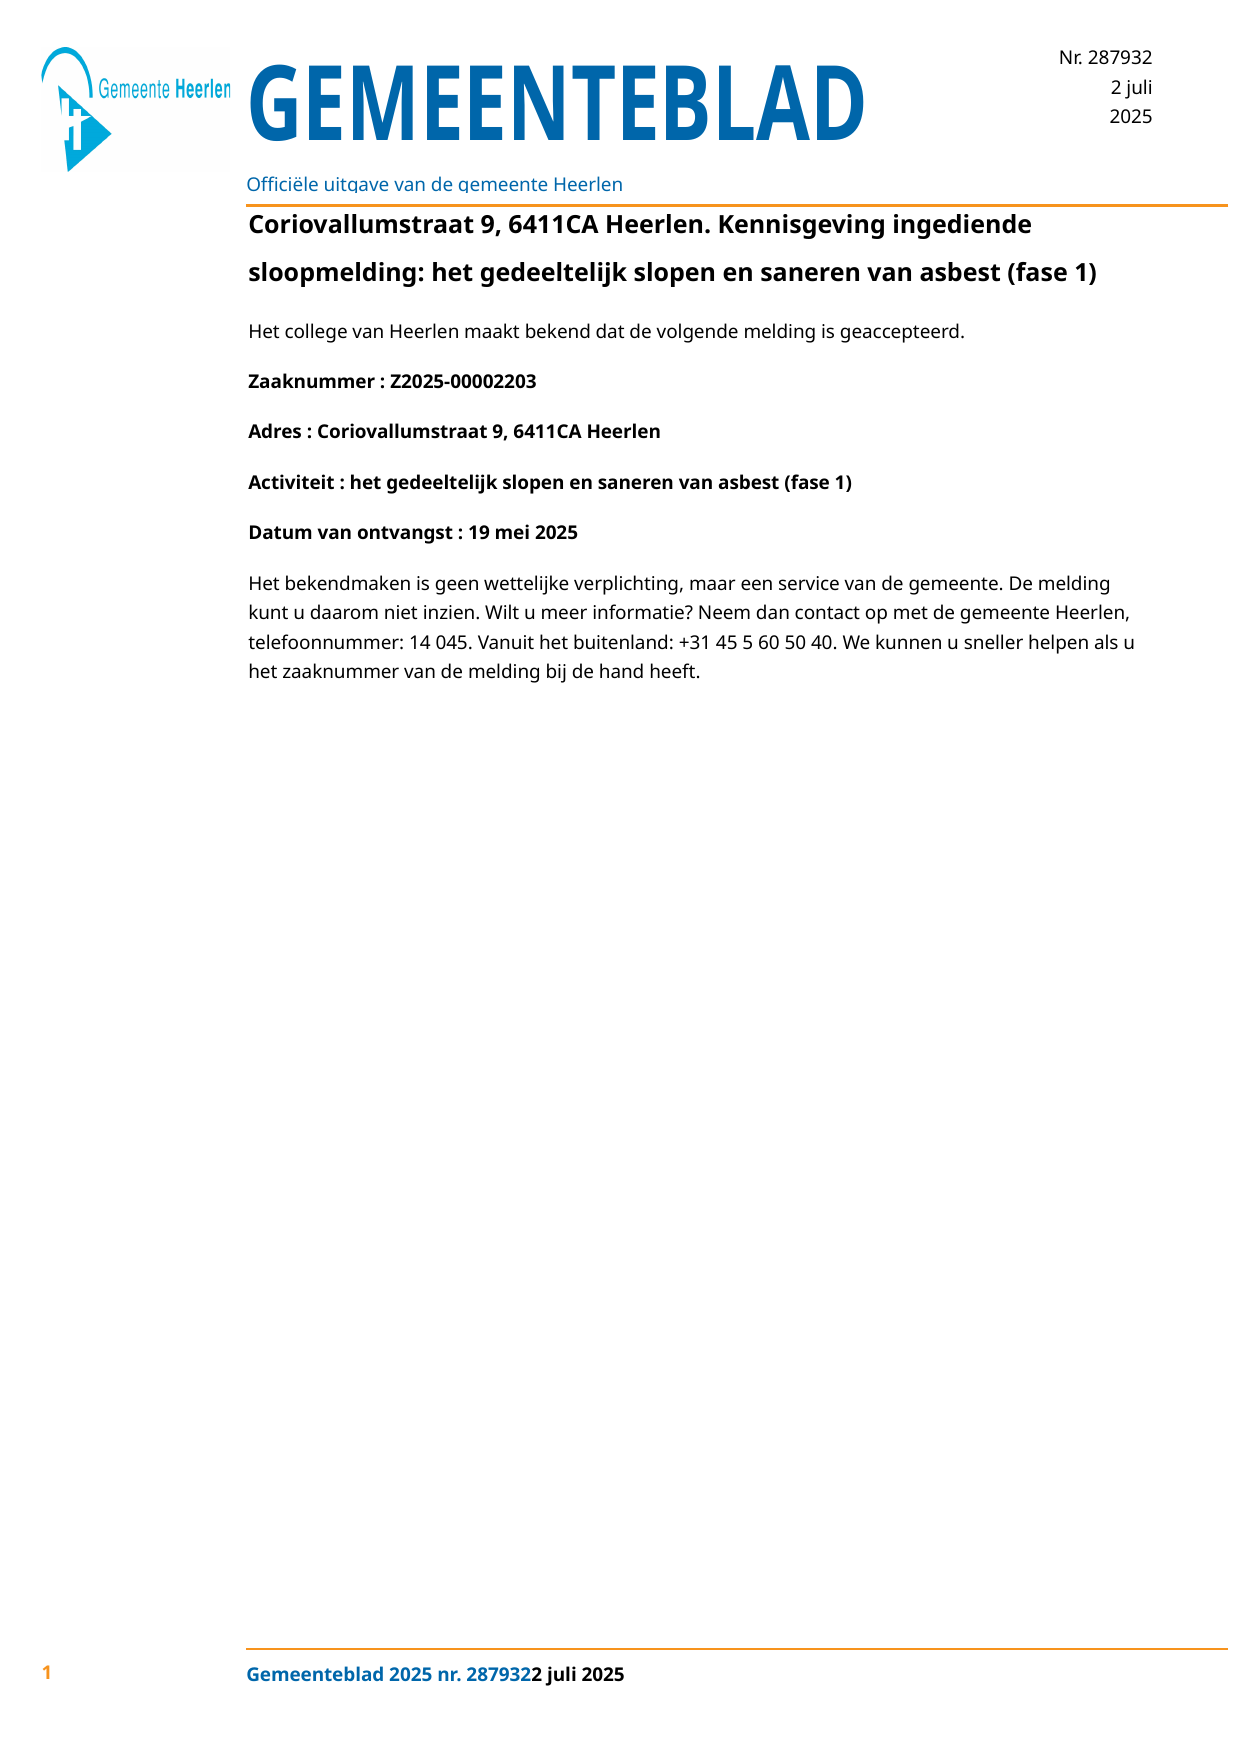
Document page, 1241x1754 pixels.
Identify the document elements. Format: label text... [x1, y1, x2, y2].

picture [41, 47, 231, 172]
text Activiteit : het gedeeltelijk slopen en saneren van asbest (fase 1) [248, 469, 1152, 495]
text Het college van Heerlen maakt bekend dat de volgende melding is geaccepteerd. [248, 318, 1152, 344]
text Coriovallumstraat 9, 6411CA Heerlen. Kennisgeving ingediende sloopmelding: het gedeeltelijk slopen en saneren van asbest (fase 1) [248, 207, 1152, 288]
text Datum van ontvangst : 19 mei 2025 [248, 519, 1152, 545]
text Adres : Coriovallumstraat 9, 6411CA Heerlen [248, 419, 1152, 444]
picture [41, 47, 59, 70]
text Het bekendmaken is geen wettelijke verplichting, maar een service van de gemeente. De melding kunt u daarom niet inzien. Wilt u meer informatie? Neem dan contact op met de gemeente Heerlen, telefoonnummer: 14 045. Vanuit het buitenland: +31 45 5 60 50 40. We kunnen u sneller helpen als u het zaaknummer van de melding bij de hand heeft. [248, 570, 1152, 684]
text Zaaknummer : Z2025-00002203 [248, 368, 1152, 394]
